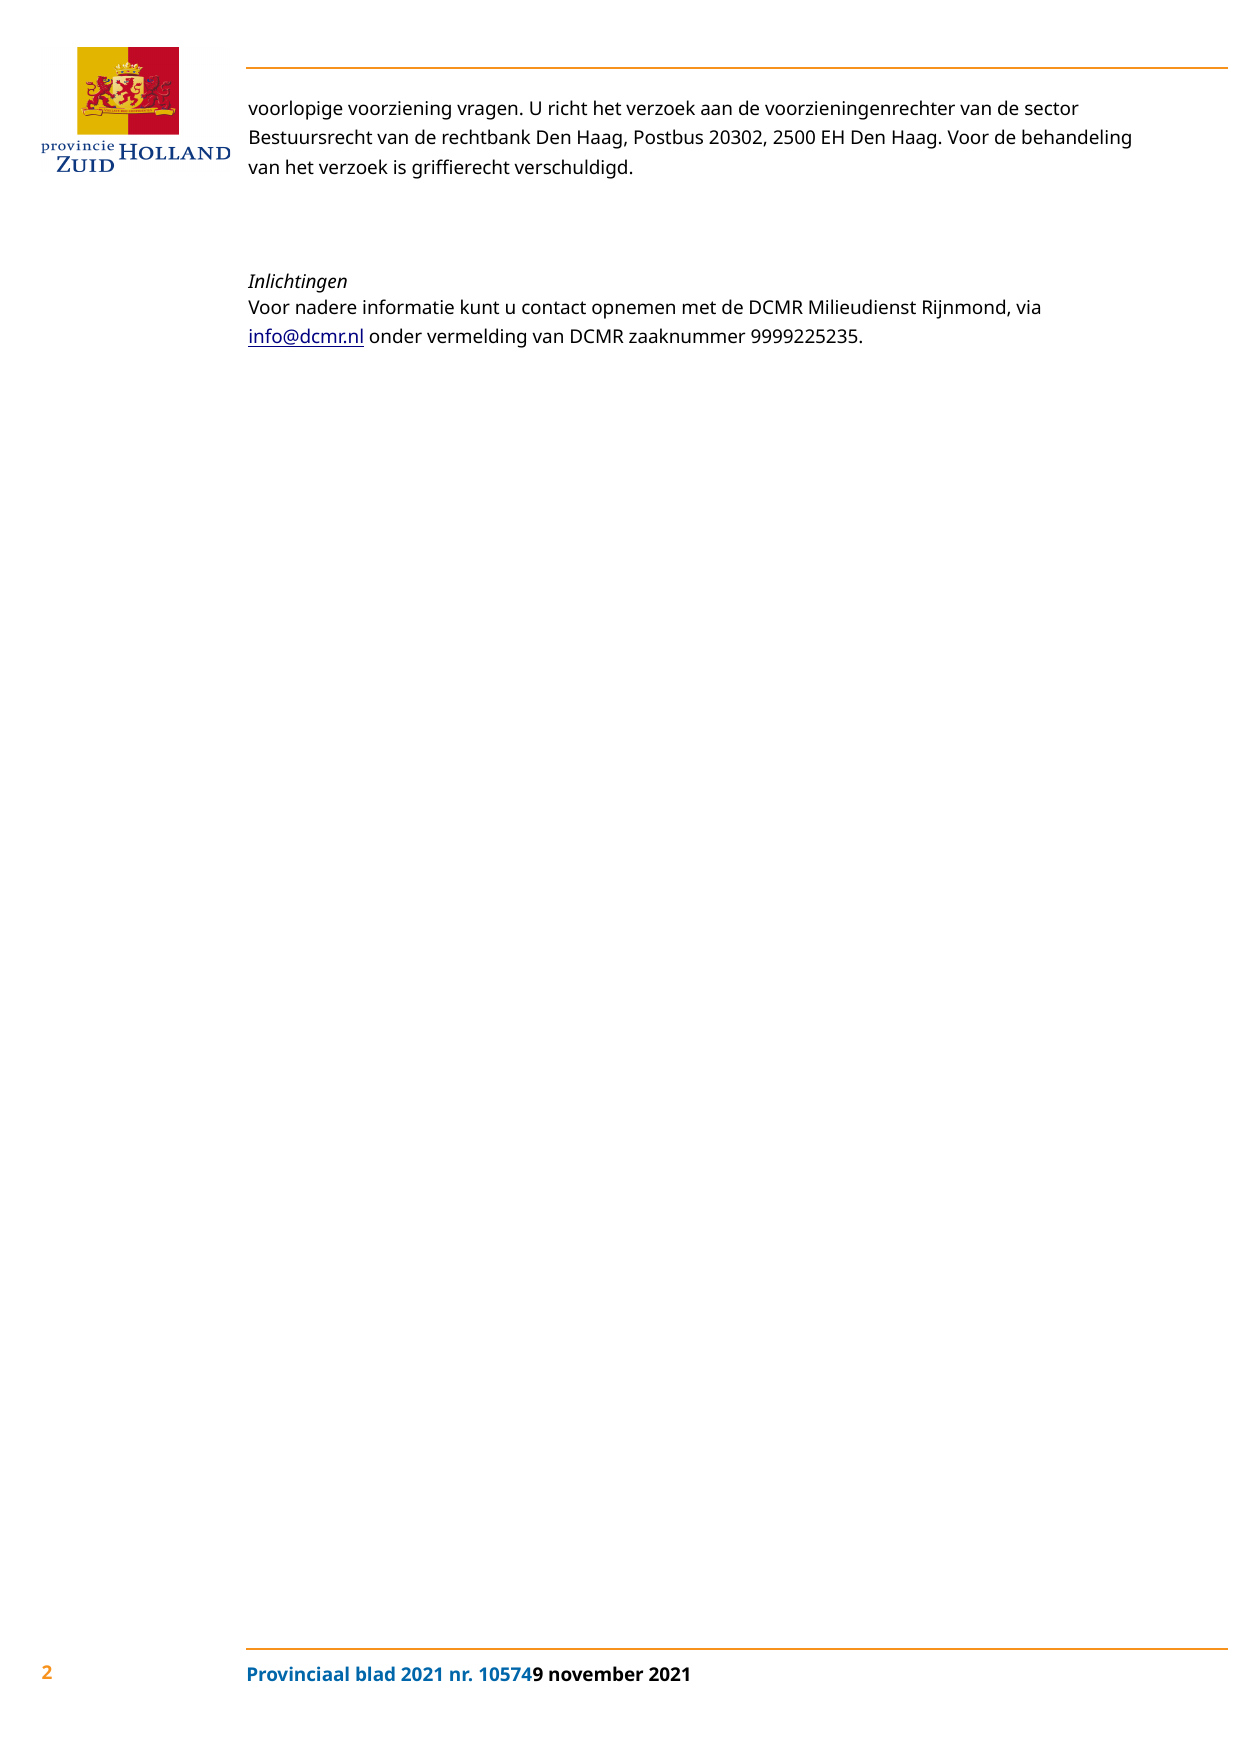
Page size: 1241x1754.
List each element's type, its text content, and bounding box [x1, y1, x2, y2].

text Inlichtingen [248, 268, 1152, 294]
text Voor nadere informatie kunt u contact opnemen met de DCMR Milieudienst Rijnmond, via info@dcmr.nl onder vermelding van DCMR zaaknummer 9999225235. [248, 294, 1152, 349]
text voorlopige voorziening vragen. U richt het verzoek aan de voorzieningenrechter van de sector Bestuursrecht van de rechtbank Den Haag, Postbus 20302, 2500 EH Den Haag. Voor de behandeling van het verzoek is griffierecht verschuldigd. [248, 95, 1152, 180]
picture [41, 47, 231, 172]
